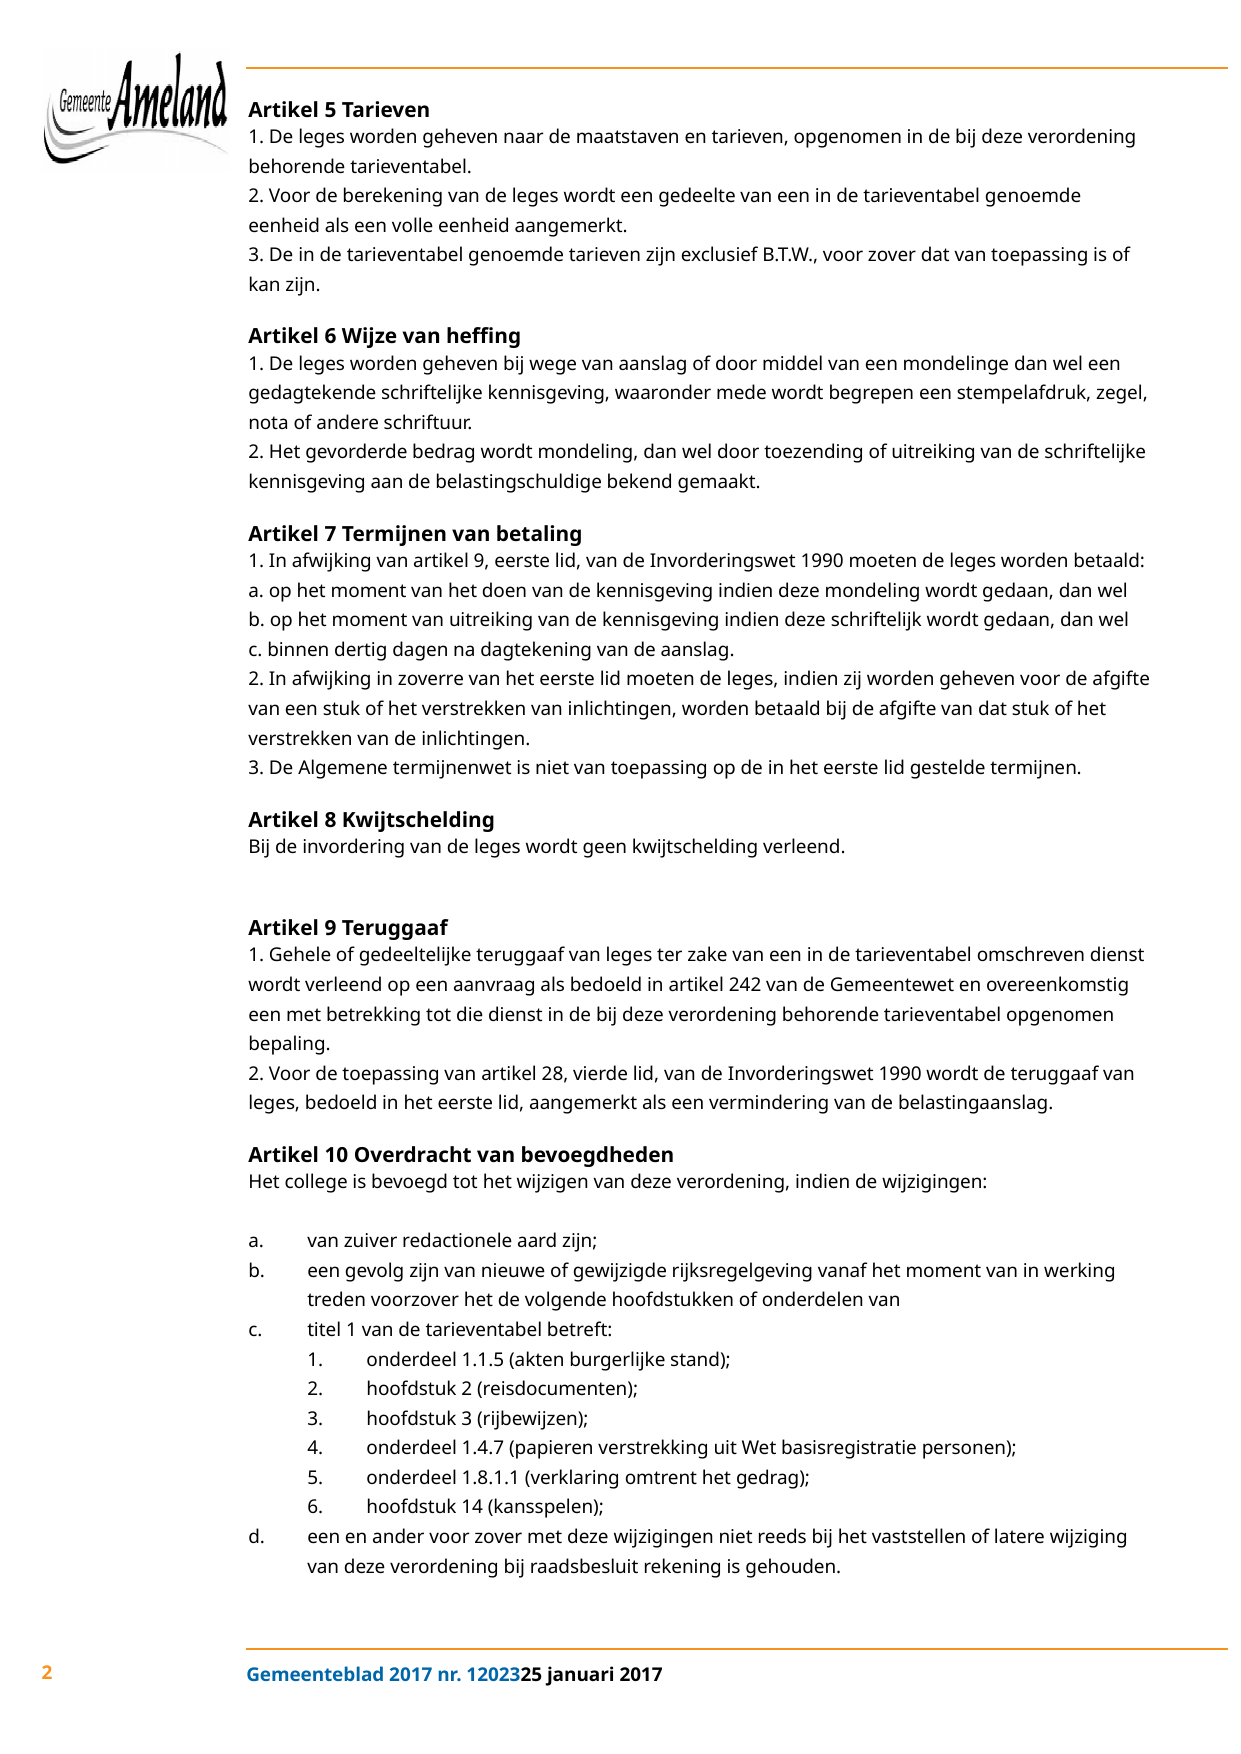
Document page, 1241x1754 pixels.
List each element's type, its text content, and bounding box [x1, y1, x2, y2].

text 2. Voor de berekening van de leges wordt een gedeelte van een in de tarieventabel ge­noemde eenheid als een volle eenheid aangemerkt. [248, 182, 1152, 238]
text c. binnen dertig dagen na dagtekening van de aanslag. [248, 636, 1152, 662]
text 3. De Algemene termijnenwet is niet van toepassing op de in het eerste lid gestelde termijnen. [248, 754, 1152, 780]
text 2. Het gevorderde bedrag wordt mondeling, dan wel door toezending of uitreiking van de schriftelijke kennisgeving aan de belastingschuldige bekend gemaakt. [248, 439, 1152, 494]
list onderdeel 1.8.1.1 (verklaring omtrent het gedrag); [307, 1464, 1152, 1490]
list hoofdstuk 2 (reisdocumenten); [307, 1375, 1152, 1401]
text 1. De leges worden geheven bij wege van aanslag of door middel van een mondelinge dan wel een gedagtekende schriftelijke kennisgeving, waaronder mede wordt begrepen een stempelafdruk, zegel, nota of andere schriftuur. [248, 350, 1152, 435]
text b. op het moment van uitreiking van de kennisgeving indien deze schriftelijk wordt gedaan, dan wel [248, 606, 1152, 632]
text a. op het moment van het doen van de kennisgeving indien deze mondeling wordt gedaan, dan wel [248, 577, 1152, 602]
text Bij de invordering van de leges wordt geen kwijtschelding verleend. [248, 833, 1152, 859]
text Artikel 5 Tarieven [248, 95, 1152, 123]
text Artikel 7 Termijnen van betaling [248, 519, 1152, 547]
text Artikel 9 Teruggaaf [248, 913, 1152, 942]
list een en ander voor zover met deze wijzigingen niet reeds bij het vaststellen of latere wijziging van deze verordening bij raadsbesluit rekening is gehouden. [248, 1523, 1152, 1579]
text 1. In afwijking van artikel 9, eerste lid, van de Invorderingswet 1990 moeten de leges worden betaald: [248, 547, 1152, 573]
text 2. In afwijking in zoverre van het eerste lid moeten de leges, indien zij worden geheven voor de afgifte van een stuk of het verstrekken van inlichtingen, worden betaald bij de afgifte van dat stuk of het verstrekken van de inlichtingen. [248, 666, 1152, 750]
list een gevolg zijn van nieuwe of gewijzigde rijksregelgeving vanaf het moment van in werking treden voorzover het de volgende hoofdstukken of onderdelen van [248, 1257, 1152, 1312]
list titel 1 van de tarieventabel betreft: [248, 1316, 1152, 1342]
text Artikel 6 Wijze van heffing [248, 322, 1152, 350]
text Artikel 10 Overdracht van bevoegdheden [248, 1140, 1152, 1168]
text 1. Gehele of gedeeltelijke teruggaaf van leges ter zake van een in de tarieventabel omschreven dienst wordt verleend op een aanvraag als bedoeld in artikel 242 van de Gemeentewet en overeenkomstig een met betrekking tot die dienst in de bij deze verordening behorende tarie­ventabel opgenomen bepaling. [248, 942, 1152, 1056]
text 2. Voor de toepassing van artikel 28, vierde lid, van de Invorderingswet 1990 wordt de teruggaaf van leges, bedoeld in het eerste lid, aangemerkt als een vermindering van de belastingaanslag. [248, 1060, 1152, 1115]
list onderdeel 1.4.7 (papieren verstrekking uit Wet basisregistratie personen); [307, 1434, 1152, 1460]
list hoofdstuk 14 (kansspelen); [307, 1494, 1152, 1519]
text Het college is bevoegd tot het wijzigen van deze verordening, indien de wijzigingen: [248, 1168, 1152, 1194]
list hoofdstuk 3 (rijbewijzen); [307, 1405, 1152, 1431]
text 1. De leges worden geheven naar de maatstaven en tarieven, opgenomen in de bij deze verordening behorende tarieventabel. [248, 123, 1152, 178]
text Artikel 8 Kwijtschelding [248, 805, 1152, 833]
list van zuiver redactionele aard zijn; [248, 1227, 1152, 1253]
list onderdeel 1.1.5 (akten burgerlijke stand); [307, 1346, 1152, 1372]
text 3. De in de tarieventabel genoemde tarieven zijn exclusief B.T.W., voor zover dat van toepassing is of kan zijn. [248, 242, 1152, 297]
picture [41, 47, 231, 172]
